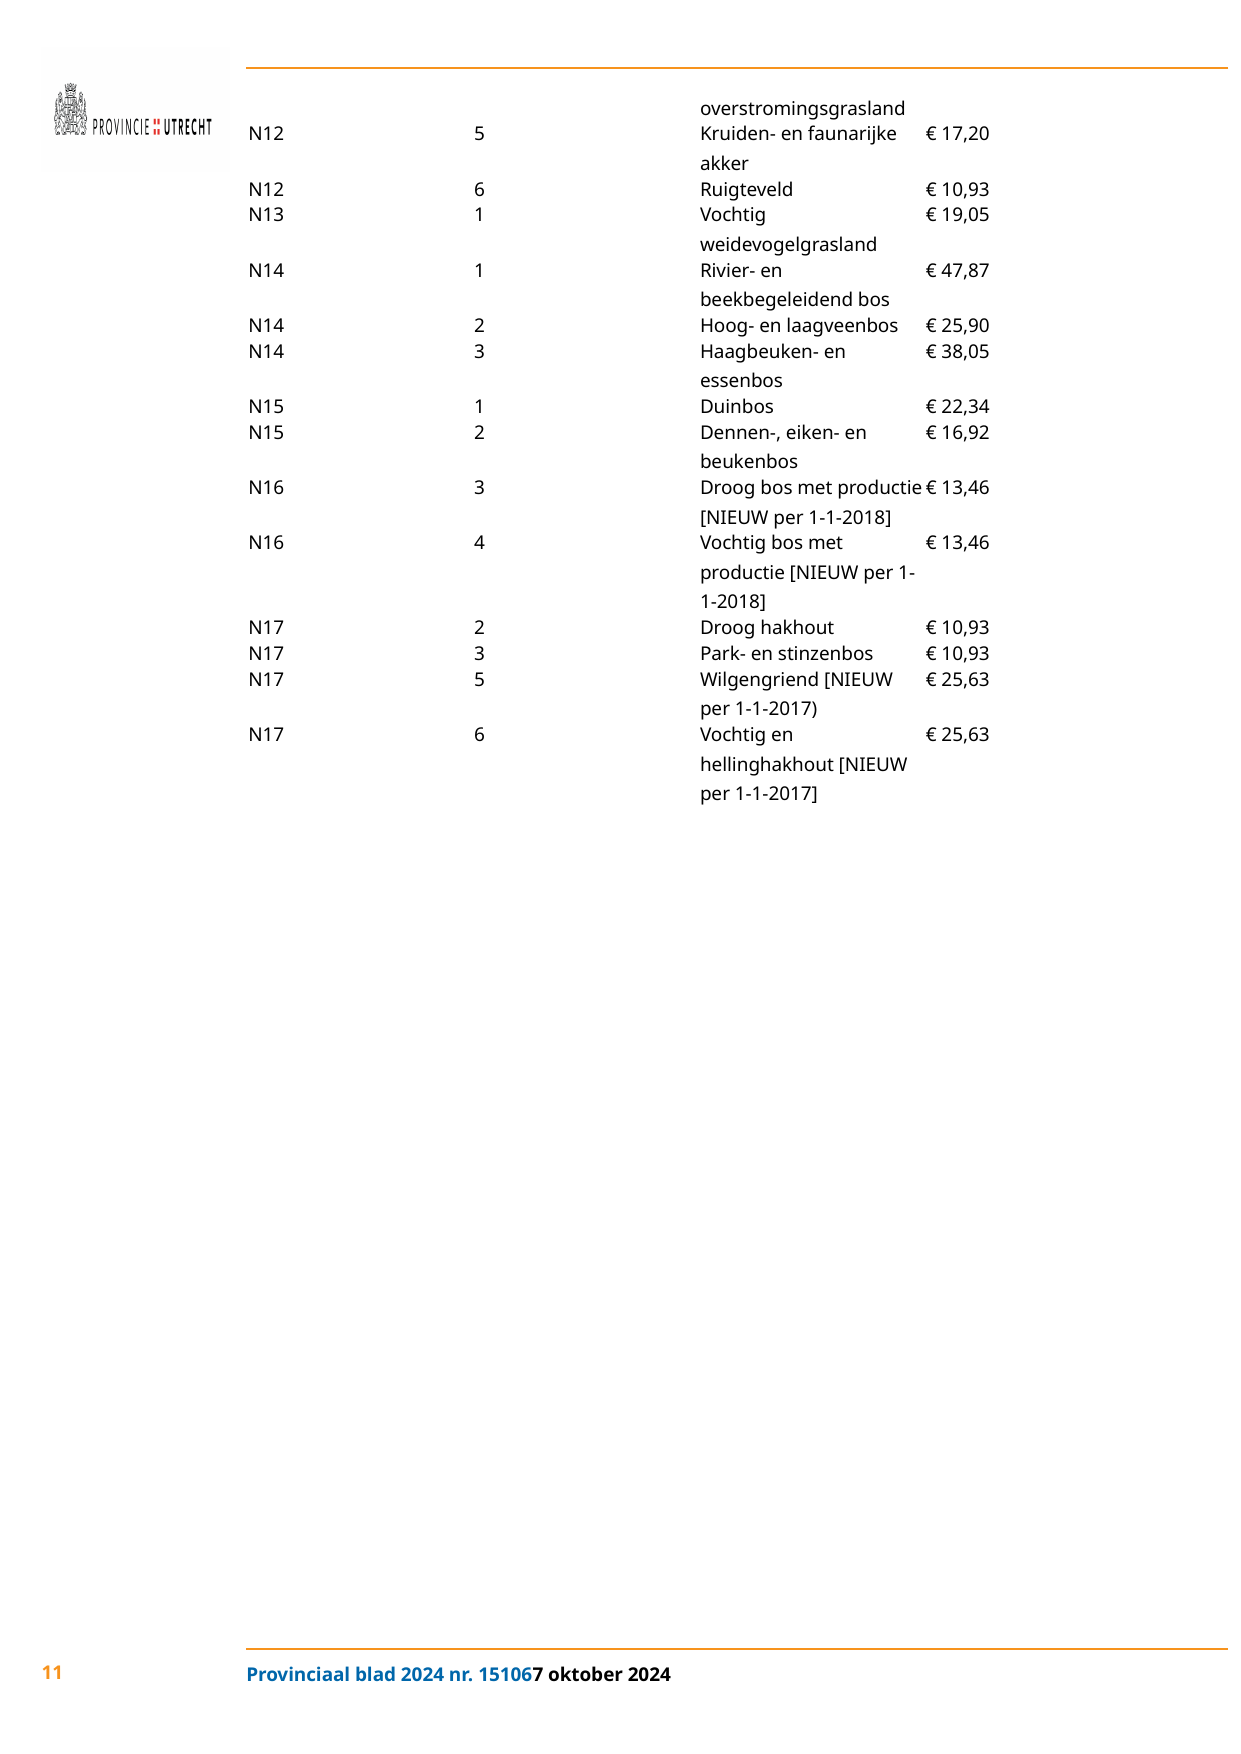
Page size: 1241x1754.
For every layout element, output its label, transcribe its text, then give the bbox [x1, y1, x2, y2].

table_cell 3 [474, 338, 700, 393]
table_cell N17 [248, 666, 474, 721]
table_cell € 10,93 [926, 640, 1152, 666]
table_cell Dennen-, eiken- en beukenbos [700, 419, 926, 474]
table_cell Ruigteveld [700, 176, 926, 202]
table_cell N16 [248, 474, 474, 529]
table_cell € 25,63 [926, 721, 1152, 806]
table_cell € 38,05 [926, 338, 1152, 393]
table_cell N12 [248, 121, 474, 176]
table_cell N15 [248, 419, 474, 474]
table_cell 3 [474, 640, 700, 666]
table_cell 6 [474, 721, 700, 806]
table_cell € 10,93 [926, 176, 1152, 202]
table_cell 4 [474, 530, 700, 614]
table_cell 2 [474, 419, 700, 474]
table_cell Vochtig en hellinghakhout [NIEUW per 1-1-2017] [700, 721, 926, 806]
table_cell € 17,20 [926, 121, 1152, 176]
table_cell € 13,46 [926, 530, 1152, 614]
table_cell overstromingsgrasland [700, 95, 926, 121]
table_cell N14 [248, 312, 474, 338]
table_cell 3 [474, 474, 700, 529]
table_cell € 13,46 [926, 474, 1152, 529]
table_cell Vochtig bos met productie [NIEUW per 1-1-2018] [700, 530, 926, 614]
table_cell € 47,87 [926, 257, 1152, 312]
table_cell 6 [474, 176, 700, 202]
table_cell N12 [248, 176, 474, 202]
table_cell N14 [248, 257, 474, 312]
table_cell € 25,90 [926, 312, 1152, 338]
table_cell [926, 95, 1152, 121]
table_cell 2 [474, 615, 700, 640]
table_cell 2 [474, 312, 700, 338]
table_cell Wilgengriend [NIEUW per 1-1-2017) [700, 666, 926, 721]
table_cell 1 [474, 393, 700, 419]
table_cell € 25,63 [926, 666, 1152, 721]
table_cell N15 [248, 393, 474, 419]
table_cell Duinbos [700, 393, 926, 419]
table_cell Kruiden- en faunarijke akker [700, 121, 926, 176]
table_cell 1 [474, 257, 700, 312]
table_cell Droog bos met productie [NIEUW per 1-1-2018] [700, 474, 926, 529]
table_cell € 22,34 [926, 393, 1152, 419]
table_cell 5 [474, 121, 700, 176]
table_cell N14 [248, 338, 474, 393]
table_cell Park- en stinzenbos [700, 640, 926, 666]
table_cell Haagbeuken- en essenbos [700, 338, 926, 393]
table_cell N17 [248, 721, 474, 806]
table_cell [474, 95, 700, 121]
table_cell Vochtig weidevogelgrasland [700, 202, 926, 257]
table_cell N17 [248, 615, 474, 640]
table_cell Droog hakhout [700, 615, 926, 640]
table_cell N13 [248, 202, 474, 257]
table_cell € 10,93 [926, 615, 1152, 640]
table_cell 5 [474, 666, 700, 721]
table_cell Rivier- en beekbegeleidend bos [700, 257, 926, 312]
table_cell Hoog- en laagveenbos [700, 312, 926, 338]
table_cell N17 [248, 640, 474, 666]
table_cell € 16,92 [926, 419, 1152, 474]
table_cell 1 [474, 202, 700, 257]
table_cell [248, 95, 474, 121]
table_cell N16 [248, 530, 474, 614]
picture [41, 47, 231, 172]
table_cell € 19,05 [926, 202, 1152, 257]
